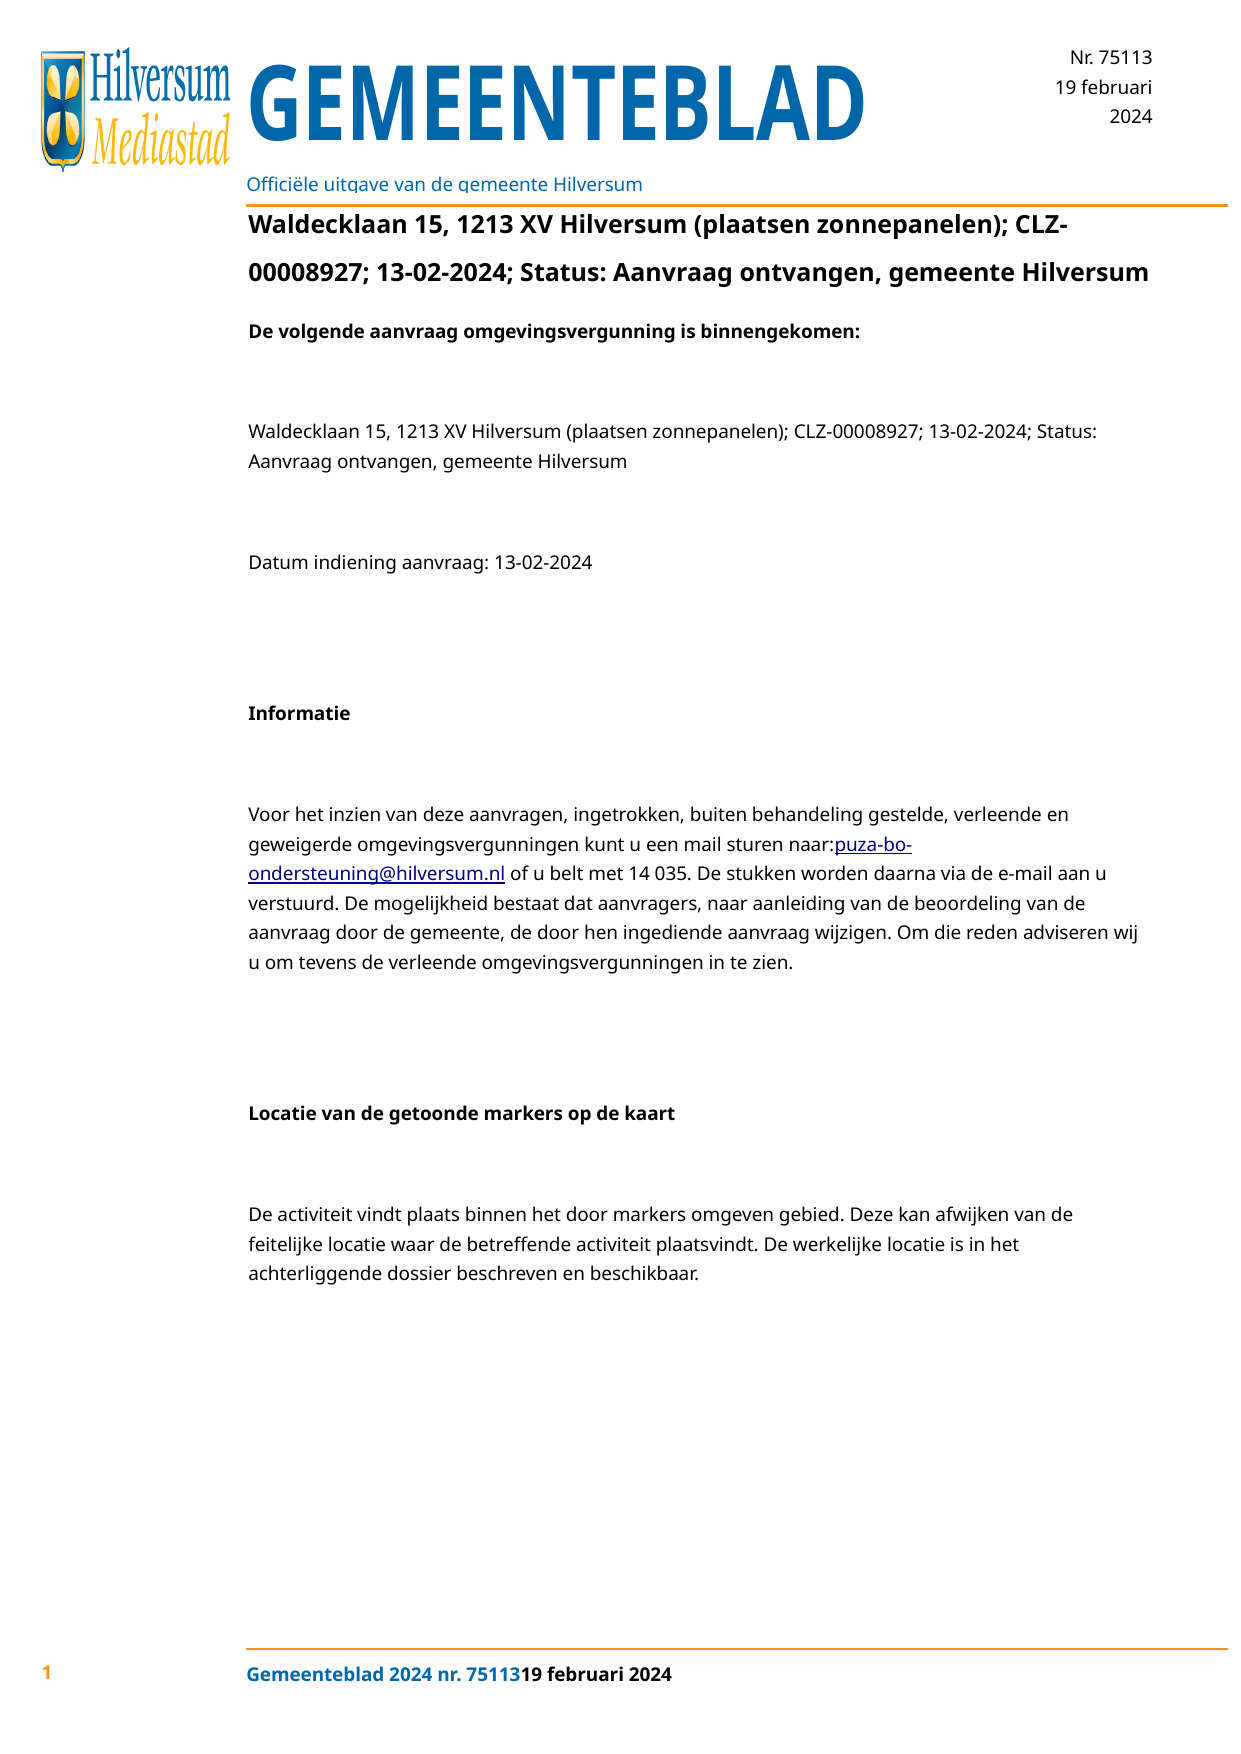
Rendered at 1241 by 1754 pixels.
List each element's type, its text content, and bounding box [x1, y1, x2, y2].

text Waldecklaan 15, 1213 XV Hilversum (plaatsen zonnepanelen); CLZ-00008927; 13-02-2024; Status: Aanvraag ontvangen, gemeente Hilversum [248, 207, 1152, 288]
text Voor het inzien van deze aanvragen, ingetrokken, buiten behandeling gestelde, verleende en geweigerde omgevingsvergunningen kunt u een mail sturen naar:puza-bo-ondersteuning@hilversum.nl of u belt met 14 035. De stukken worden daarna via de e-mail aan u verstuurd. De mogelijkheid bestaat dat aanvragers, naar aanleiding van de beoordeling van de aanvraag door de gemeente, de door hen ingediende aanvraag wijzigen. Om die reden adviseren wij u om tevens de verleende omgevingsvergunningen in te zien. [248, 801, 1152, 975]
text De volgende aanvraag omgevingsvergunning is binnengekomen: [248, 318, 1152, 344]
picture [41, 47, 231, 172]
text Locatie van de getoonde markers op de kaart [248, 1100, 1152, 1126]
text Datum indiening aanvraag: 13-02-2024 [248, 549, 1152, 575]
text Waldecklaan 15, 1213 XV Hilversum (plaatsen zonnepanelen); CLZ-00008927; 13-02-2024; Status: Aanvraag ontvangen, gemeente Hilversum [248, 419, 1152, 474]
text Informatie [248, 700, 1152, 726]
text De activiteit vindt plaats binnen het door markers omgeven gebied. Deze kan afwijken van de feitelijke locatie waar de betreffende activiteit plaatsvindt. De werkelijke locatie is in het achterliggende dossier beschreven en beschikbaar. [248, 1201, 1152, 1286]
